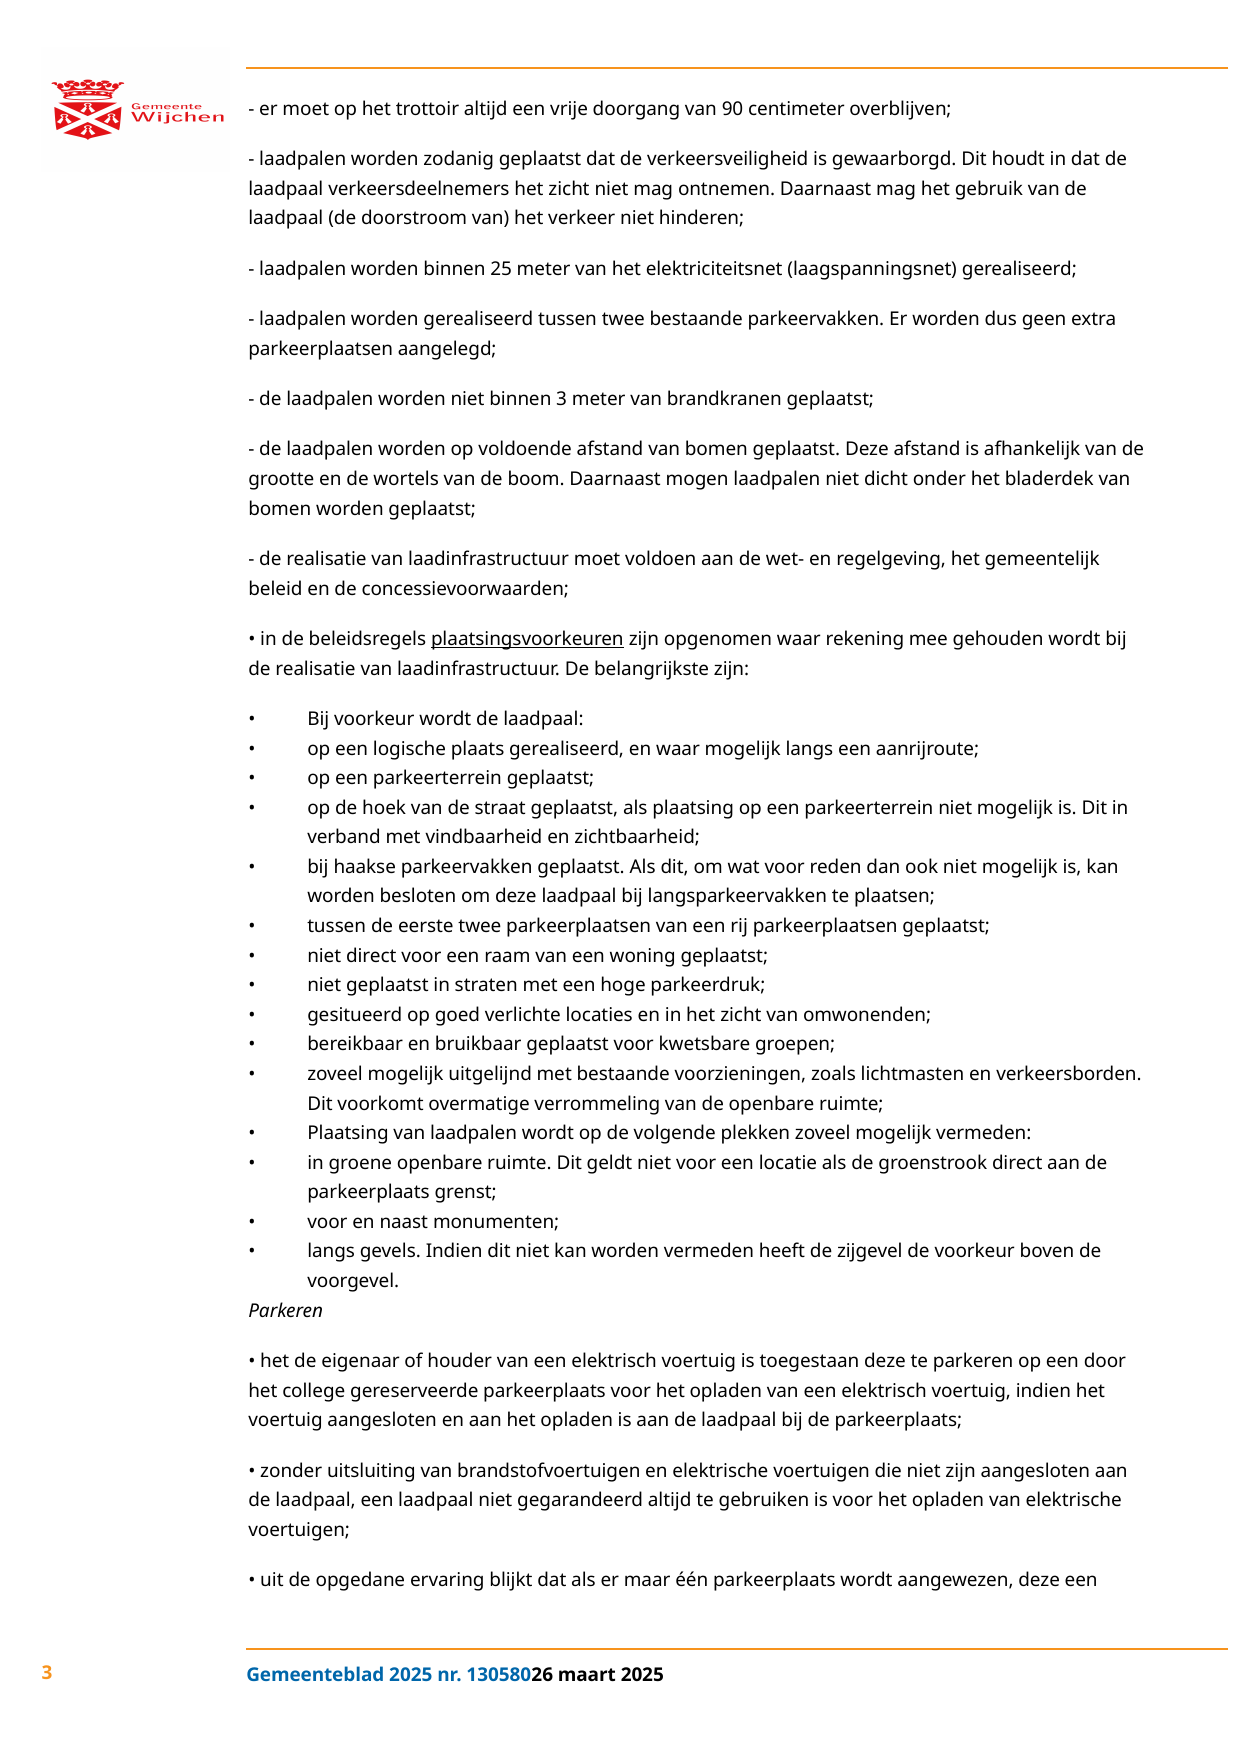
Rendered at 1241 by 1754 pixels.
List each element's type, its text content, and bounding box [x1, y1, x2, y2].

text - laadpalen worden zodanig geplaatst dat de verkeersveiligheid is gewaarborgd. Dit houdt in dat de laadpaal verkeersdeelnemers het zicht niet mag ontnemen. Daarnaast mag het gebruik van de laadpaal (de doorstroom van) het verkeer niet hinderen; [248, 145, 1152, 230]
text • uit de opgedane ervaring blijkt dat als er maar één parkeerplaats wordt aangewezen, deze een [248, 1566, 1152, 1592]
text - laadpalen worden gerealiseerd tussen twee bestaande parkeervakken. Er worden dus geen extra parkeerplaatsen aangelegd; [248, 305, 1152, 361]
text • het de eigenaar of houder van een elektrisch voertuig is toegestaan deze te parkeren op een door het college gereserveerde parkeerplaats voor het opladen van een elektrisch voertuig, indien het voertuig aangesloten en aan het opladen is aan de laadpaal bij de parkeerplaats; [248, 1347, 1152, 1432]
list voor en naast monumenten; [248, 1208, 1152, 1234]
text • zonder uitsluiting van brandstofvoertuigen en elektrische voertuigen die niet zijn aangesloten aan de laadpaal, een laadpaal niet gegarandeerd altijd te gebruiken is voor het opladen van elektrische voertuigen; [248, 1457, 1152, 1542]
list langs gevels. Indien dit niet kan worden vermeden heeft de zijgevel de voorkeur boven de voorgevel. [248, 1238, 1152, 1293]
list zoveel mogelijk uitgelijnd met bestaande voorzieningen, zoals lichtmasten en verkeersborden. Dit voorkomt overmatige verrommeling van de openbare ruimte; [248, 1060, 1152, 1116]
list tussen de eerste twee parkeerplaatsen van een rij parkeerplaatsen geplaatst; [248, 912, 1152, 938]
list Bij voorkeur wordt de laadpaal: [248, 705, 1152, 731]
text Parkeren [248, 1297, 1152, 1323]
list op een parkeerterrein geplaatst; [248, 764, 1152, 790]
list niet geplaatst in straten met een hoge parkeerdruk; [248, 971, 1152, 997]
text - de laadpalen worden op voldoende afstand van bomen geplaatst. Deze afstand is afhankelijk van de grootte en de wortels van de boom. Daarnaast mogen laadpalen niet dicht onder het bladerdek van bomen worden geplaatst; [248, 436, 1152, 521]
list bij haakse parkeervakken geplaatst. Als dit, om wat voor reden dan ook niet mogelijk is, kan worden besloten om deze laadpaal bij langsparkeervakken te plaatsen; [248, 853, 1152, 908]
list op een logische plaats gerealiseerd, en waar mogelijk langs een aanrijroute; [248, 735, 1152, 761]
text - de laadpalen worden niet binnen 3 meter van brandkranen geplaatst; [248, 385, 1152, 411]
list Plaatsing van laadpalen wordt op de volgende plekken zoveel mogelijk vermeden: [248, 1119, 1152, 1145]
text - laadpalen worden binnen 25 meter van het elektriciteitsnet (laagspanningsnet) gerealiseerd; [248, 255, 1152, 281]
text - de realisatie van laadinfrastructuur moet voldoen aan de wet- en regelgeving, het gemeentelijk beleid en de concessievoorwaarden; [248, 545, 1152, 601]
list bereikbaar en bruikbaar geplaatst voor kwetsbare groepen; [248, 1031, 1152, 1056]
list op de hoek van de straat geplaatst, als plaatsing op een parkeerterrein niet mogelijk is. Dit in verband met vindbaarheid en zichtbaarheid; [248, 794, 1152, 849]
picture [41, 47, 231, 172]
list niet direct voor een raam van een woning geplaatst; [248, 942, 1152, 968]
list in groene openbare ruimte. Dit geldt niet voor een locatie als de groenstrook direct aan de parkeerplaats grenst; [248, 1149, 1152, 1204]
text • in de beleidsregels plaatsingsvoorkeuren zijn opgenomen waar rekening mee gehouden wordt bij de realisatie van laadinfrastructuur. De belangrijkste zijn: [248, 625, 1152, 681]
text - er moet op het trottoir altijd een vrije doorgang van 90 centimeter overblijven; [248, 95, 1152, 121]
list gesitueerd op goed verlichte locaties en in het zicht van omwonenden; [248, 1001, 1152, 1027]
